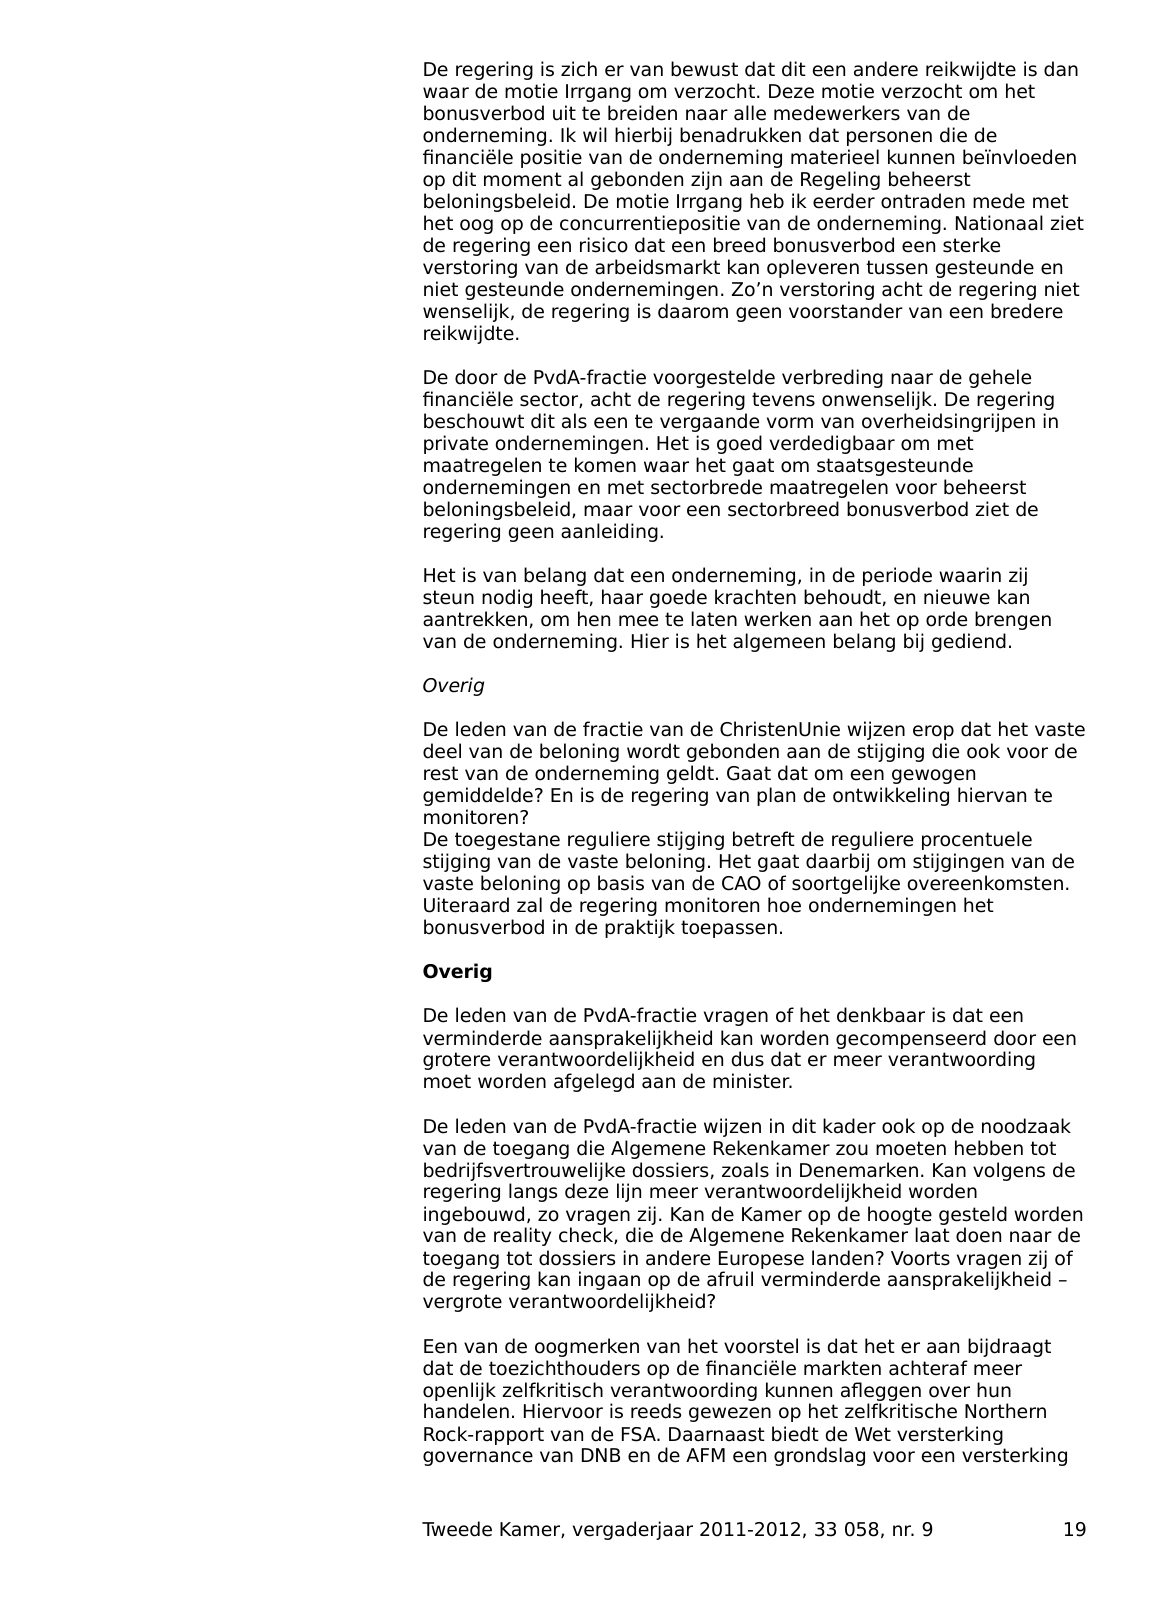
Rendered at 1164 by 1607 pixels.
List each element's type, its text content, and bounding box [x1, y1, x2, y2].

text De door de PvdA-fractie voorgestelde verbreding naar de gehele financiële sector, acht de regering tevens onwenselijk. De regering beschouwt dit als een te vergaande vorm van overheidsingrijpen in private ondernemingen. Het is goed verdedigbaar om met maatregelen te komen waar het gaat om staatsgesteunde ondernemingen en met sectorbrede maatregelen voor beheerst beloningsbeleid, maar voor een sectorbreed bonusverbod ziet de regering geen aanleiding. [422, 367, 1087, 543]
subtitle Overig [422, 675, 1087, 697]
text De leden van de fractie van de ChristenUnie wijzen erop dat het vaste deel van de beloning wordt gebonden aan de stijging die ook voor de rest van de onderneming geldt. Gaat dat om een gewogen gemiddelde? En is de regering van plan de ontwikkeling hiervan te monitoren? [422, 719, 1087, 829]
subtitle Overig [422, 961, 1087, 983]
text Het is van belang dat een onderneming, in de periode waarin zij steun nodig heeft, haar goede krachten behoudt, en nieuwe kan aantrekken, om hen mee te laten werken aan het op orde brengen van de onderneming. Hier is het algemeen belang bij gediend. [422, 565, 1087, 653]
text De toegestane reguliere stijging betreft de reguliere procentuele stijging van de vaste beloning. Het gaat daarbij om stijgingen van de vaste beloning op basis van de CAO of soortgelijke overeenkomsten. Uiteraard zal de regering monitoren hoe ondernemingen het bonusverbod in de praktijk toepassen. [422, 829, 1087, 939]
text De leden van de PvdA-fractie vragen of het denkbaar is dat een verminderde aansprakelijkheid kan worden gecompenseerd door een grotere verantwoordelijkheid en dus dat er meer verantwoording moet worden afgelegd aan de minister. [422, 1005, 1087, 1093]
text Een van de oogmerken van het voorstel is dat het er aan bijdraagt dat de toezichthouders op de financiële markten achteraf meer openlijk zelfkritisch verantwoording kunnen afleggen over hun handelen. Hiervoor is reeds gewezen op het zelfkritische Northern Rock-rapport van de FSA. Daarnaast biedt de Wet versterking governance van DNB en de AFM een grondslag voor een versterking [422, 1336, 1087, 1467]
text De regering is zich er van bewust dat dit een andere reikwijdte is dan waar de motie Irrgang om verzocht. Deze motie verzocht om het bonusverbod uit te breiden naar alle medewerkers van de onderneming. Ik wil hierbij benadrukken dat personen die de financiële positie van de onderneming materieel kunnen beïnvloeden op dit moment al gebonden zijn aan de Regeling beheerst beloningsbeleid. De motie Irrgang heb ik eerder ontraden mede met het oog op de concurrentiepositie van de onderneming. Nationaal ziet de regering een risico dat een breed bonusverbod een sterke verstoring van de arbeidsmarkt kan opleveren tussen gesteunde en niet gesteunde ondernemingen. Zo’n verstoring acht de regering niet wenselijk, de regering is daarom geen voorstander van een bredere reikwijdte. [422, 59, 1087, 345]
text De leden van de PvdA-fractie wijzen in dit kader ook op de noodzaak van de toegang die Algemene Rekenkamer zou moeten hebben tot bedrijfsvertrouwelijke dossiers, zoals in Denemarken. Kan volgens de regering langs deze lijn meer verantwoordelijkheid worden ingebouwd, zo vragen zij. Kan de Kamer op de hoogte gesteld worden van de reality check, die de Algemene Rekenkamer laat doen naar de toegang tot dossiers in andere Europese landen? Voorts vragen zij of de regering kan ingaan op de afruil verminderde aansprakelijkheid – vergrote verantwoordelijkheid? [422, 1116, 1087, 1313]
